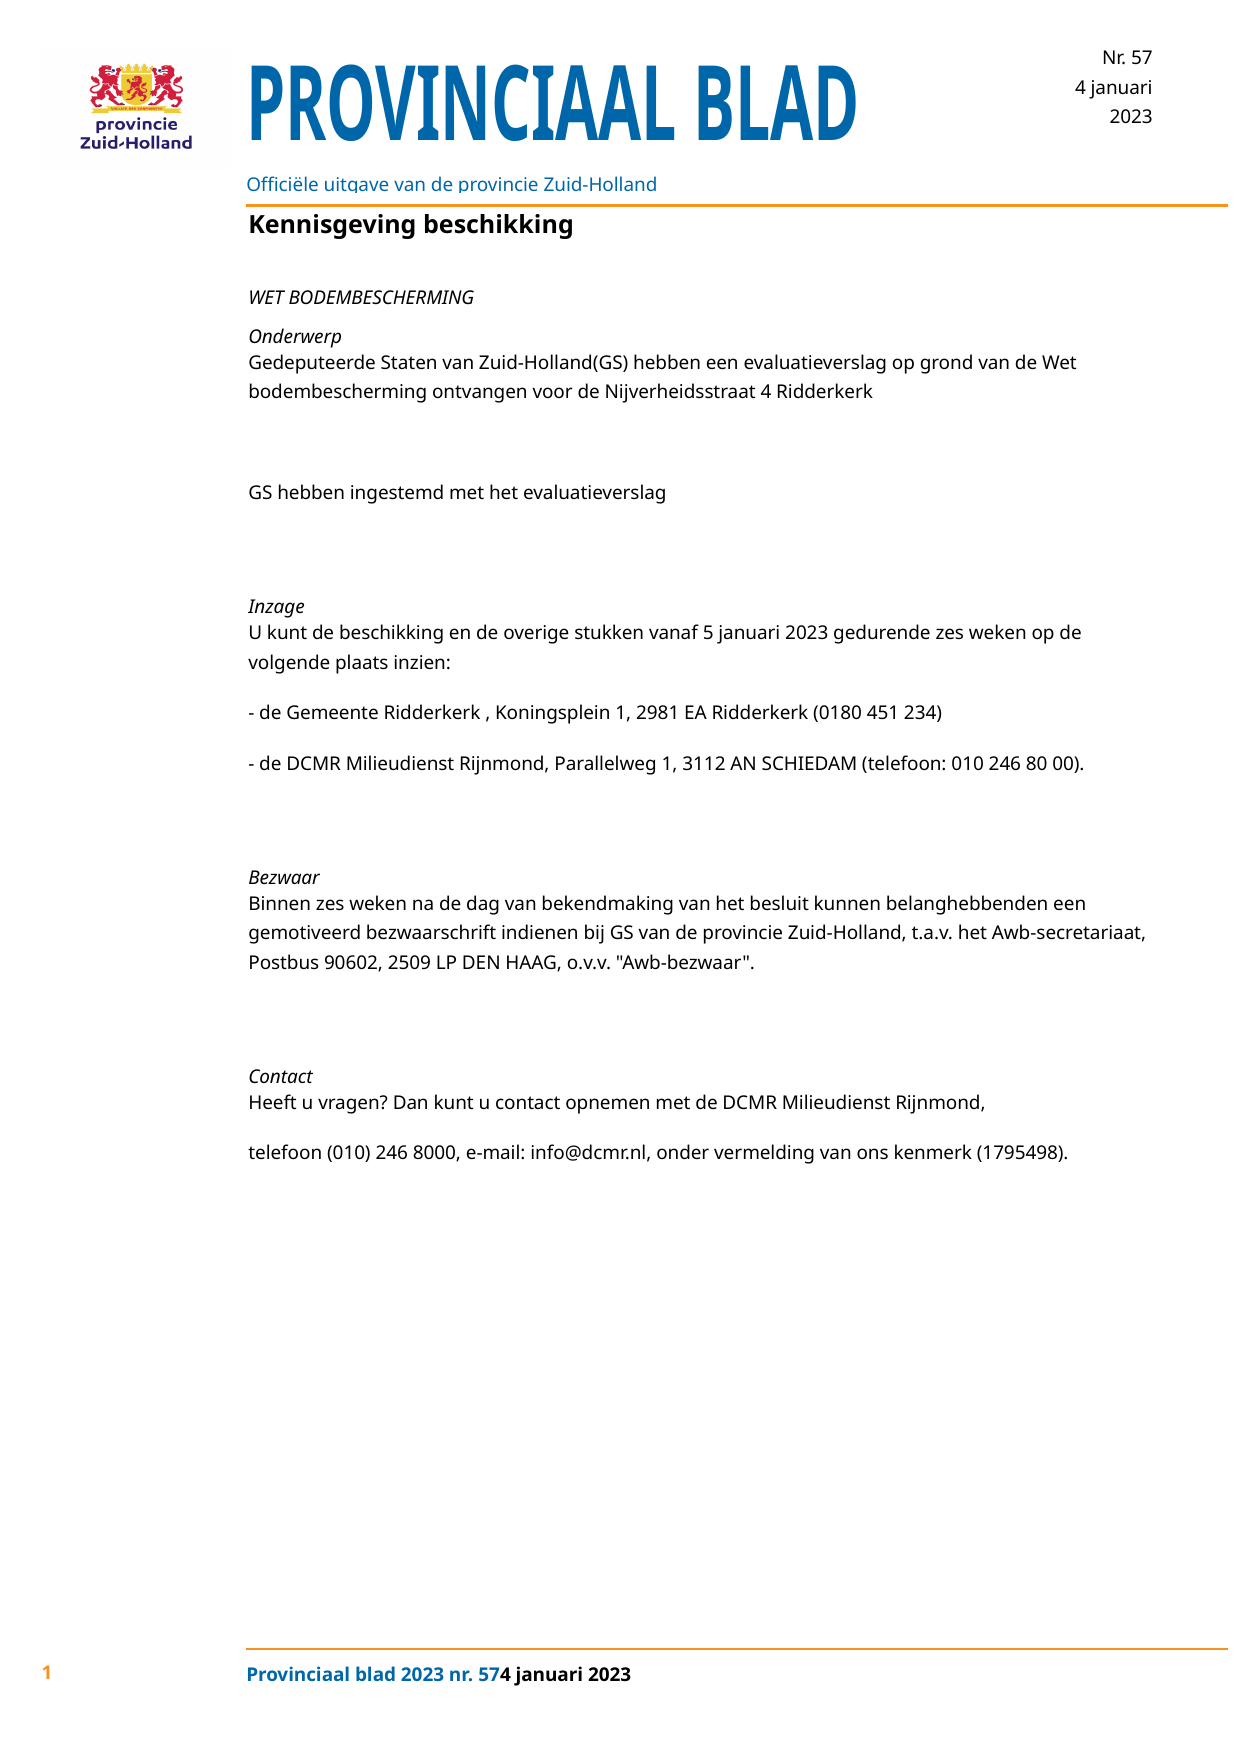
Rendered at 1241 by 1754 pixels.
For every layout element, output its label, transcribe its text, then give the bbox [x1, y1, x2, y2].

picture [41, 47, 231, 172]
text - de DCMR Milieudienst Rijnmond, Parallelweg 1, 3112 AN SCHIEDAM (telefoon: 010 246 80 00). [248, 750, 1152, 776]
text Onderwerp [248, 323, 1152, 349]
text Inzage [248, 594, 1152, 619]
text Binnen zes weken na de dag van bekendmaking van het besluit kunnen belanghebbenden een gemotiveerd bezwaarschrift indienen bij GS van de provincie Zuid-Holland, t.a.v. het Awb-secretariaat, Postbus 90602, 2509 LP DEN HAAG, o.v.v. "Awb-bezwaar". [248, 890, 1152, 975]
text Heeft u vragen? Dan kunt u contact opnemen met de DCMR Milieudienst Rijnmond, [248, 1089, 1152, 1115]
text U kunt de beschikking en de overige stukken vanaf 5 januari 2023 gedurende zes weken op de volgende plaats inzien: [248, 619, 1152, 675]
text WET BODEMBESCHERMING [248, 284, 1152, 309]
text Kennisgeving beschikking [248, 207, 1152, 241]
text Gedeputeerde Staten van Zuid-Holland(GS) hebben een evaluatieverslag op grond van de Wet bodembescherming ontvangen voor de Nijverheidsstraat 4 Ridderkerk [248, 349, 1152, 404]
text telefoon (010) 246 8000, e-mail: info@dcmr.nl, onder vermelding van ons kenmerk (1795498). [248, 1139, 1152, 1165]
text Contact [248, 1063, 1152, 1089]
text GS hebben ingestemd met het evaluatieverslag [248, 479, 1152, 505]
text Bezwaar [248, 864, 1152, 890]
text - de Gemeente Ridderkerk , Koningsplein 1, 2981 EA Ridderkerk (0180 451 234) [248, 699, 1152, 725]
